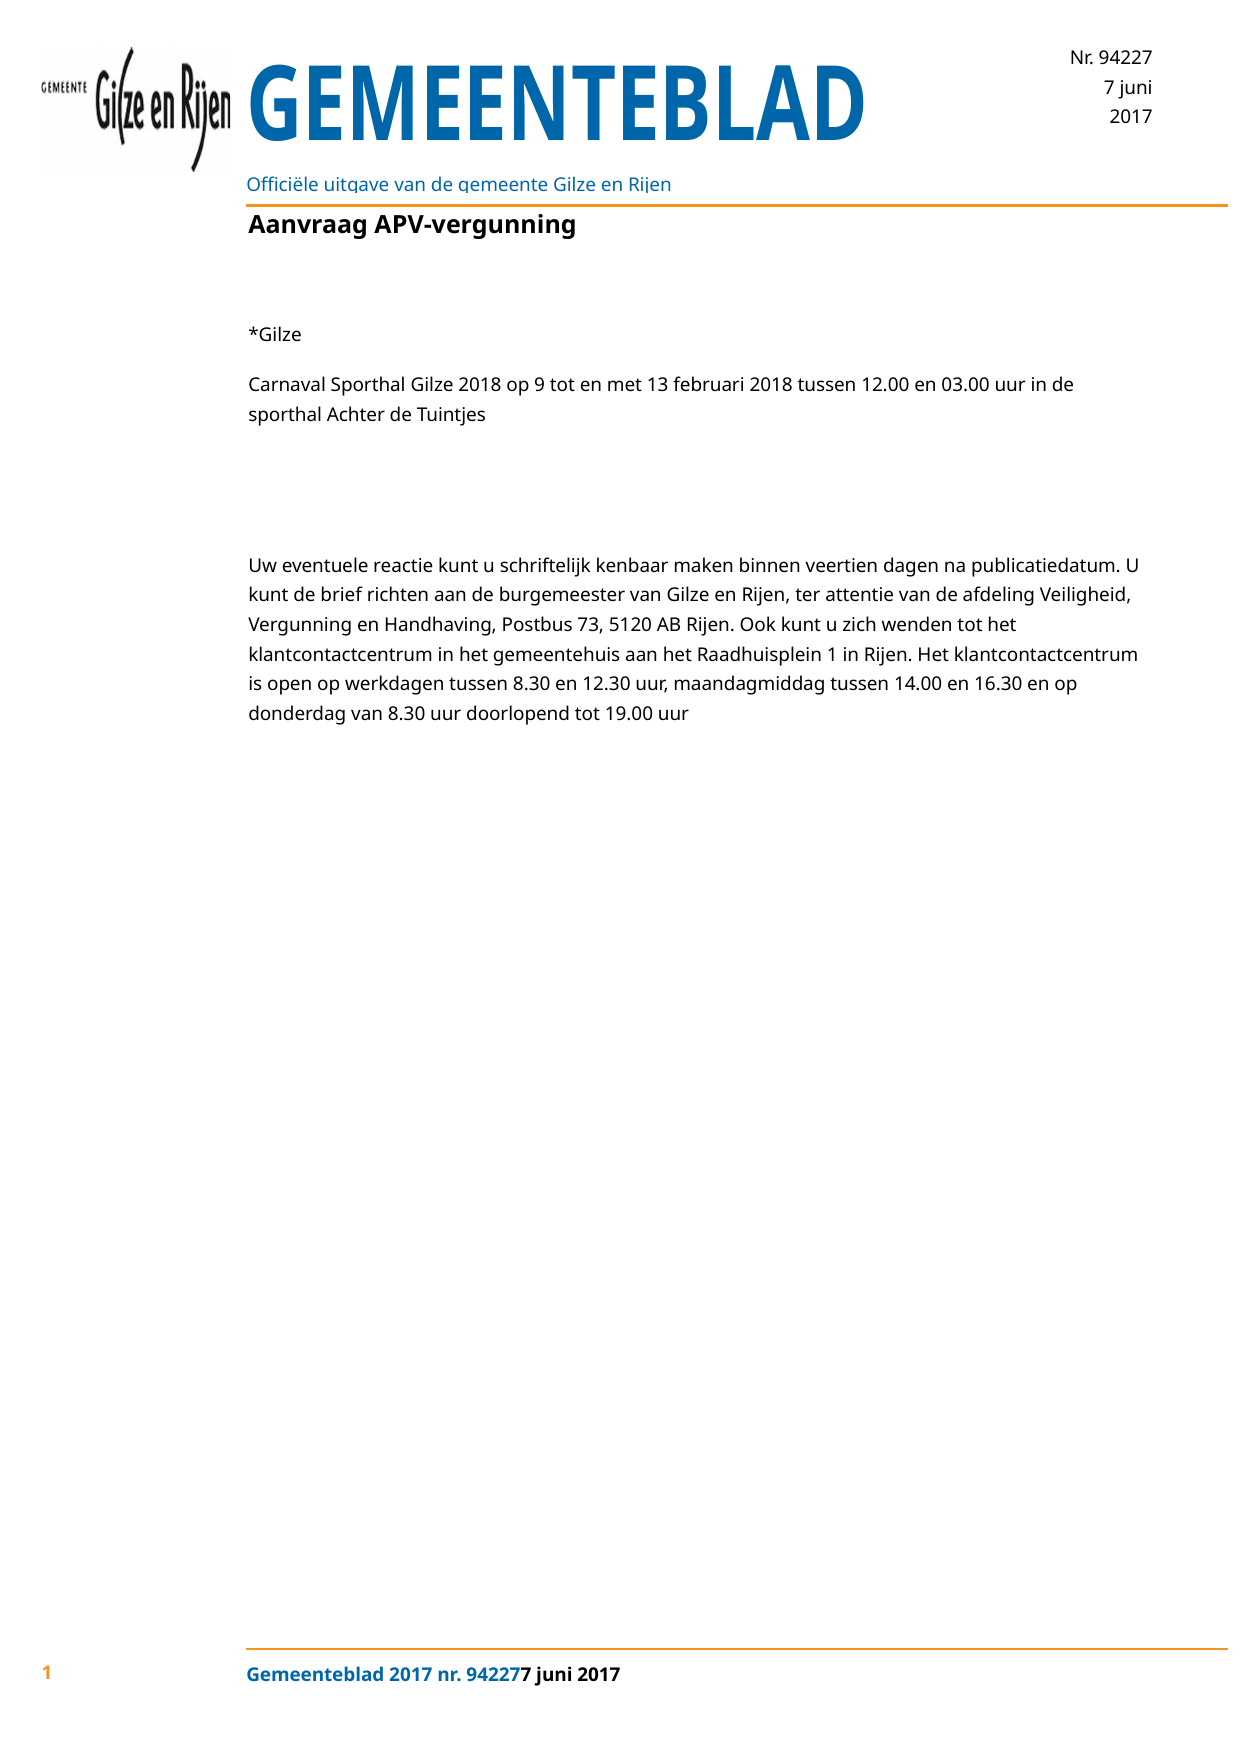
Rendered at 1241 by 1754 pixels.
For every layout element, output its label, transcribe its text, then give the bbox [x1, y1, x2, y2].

text Carnaval Sporthal Gilze 2018 op 9 tot en met 13 februari 2018 tussen 12.00 en 03.00 uur in de sporthal Achter de Tuintjes [248, 371, 1152, 426]
text Aanvraag APV-vergunning [248, 207, 1152, 241]
text *Gilze [248, 321, 1152, 346]
picture [41, 47, 231, 172]
text Uw eventuele reactie kunt u schriftelijk kenbaar maken binnen veertien dagen na publicatiedatum. U kunt de brief richten aan de burgemeester van Gilze en Rijen, ter attentie van de afdeling Veiligheid, Vergunning en Handhaving, Postbus 73, 5120 AB Rijen. Ook kunt u zich wenden tot het klantcontactcentrum in het gemeentehuis aan het Raadhuisplein 1 in Rijen. Het klantcontactcentrum is open op werkdagen tussen 8.30 en 12.30 uur, maandagmiddag tussen 14.00 en 16.30 en op donderdag van 8.30 uur doorlopend tot 19.00 uur [248, 552, 1152, 726]
